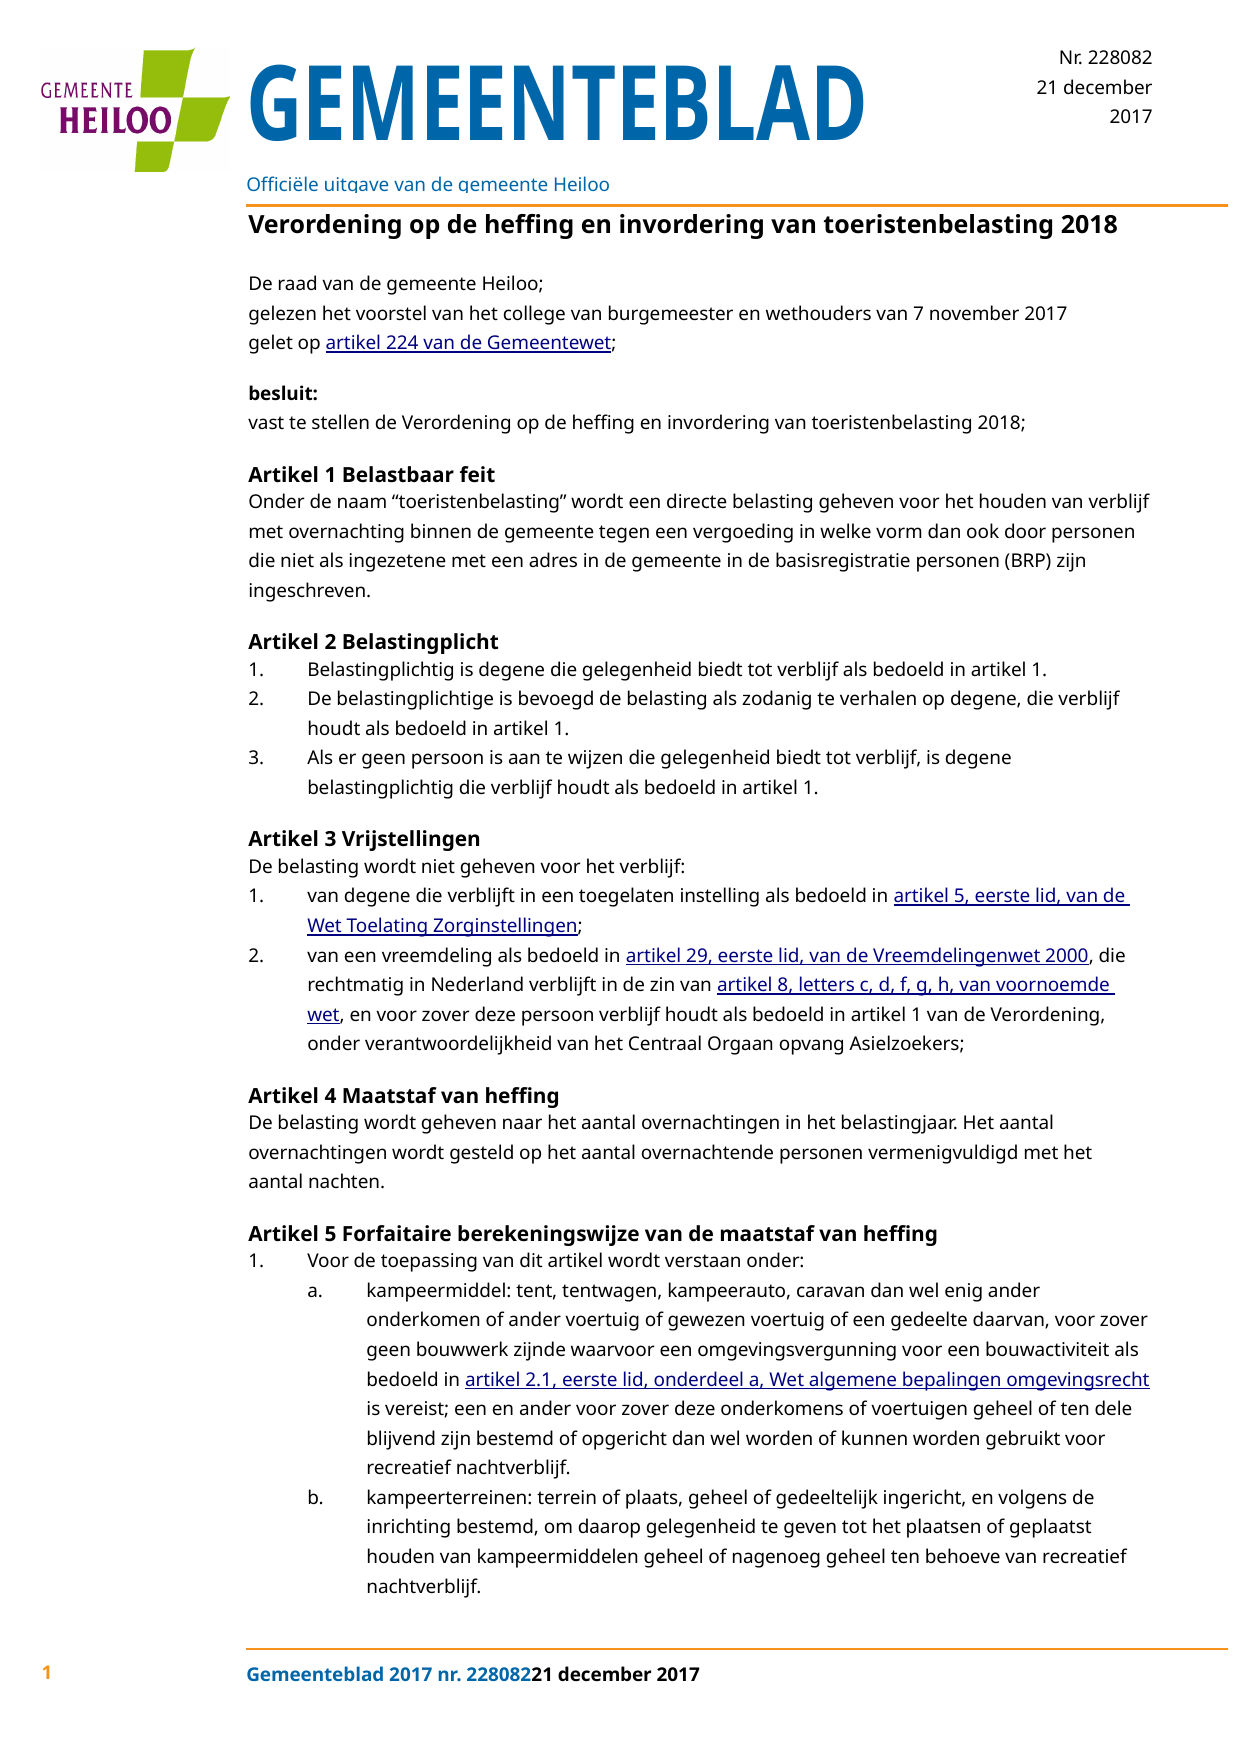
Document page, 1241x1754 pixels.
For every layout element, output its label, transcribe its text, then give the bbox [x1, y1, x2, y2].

list van degene die verblijft in een toegelaten instelling als bedoeld in artikel 5, eerste lid, van de Wet Toelating Zorginstellingen; [248, 883, 1152, 938]
list kampeermiddel: tent, tentwagen, kampeerauto, caravan dan wel enig ander onderkomen of ander voertuig of gewezen voertuig of een gedeelte daarvan, voor zover geen bouwwerk zijnde waarvoor een omgevingsvergunning voor een bouwactiviteit als bedoeld in artikel 2.1, eerste lid, onderdeel a, Wet algemene bepalingen omgevingsrecht is vereist; een en ander voor zover deze onderkomens of voertuigen geheel of ten dele blijvend zijn bestemd of opgericht dan wel worden of kunnen worden gebruikt voor recreatief nachtverblijf. [307, 1277, 1152, 1480]
text Artikel 1 Belastbaar feit [248, 460, 1152, 488]
picture [41, 47, 231, 172]
list kampeerterreinen: terrein of plaats, geheel of gedeeltelijk ingericht, en volgens de inrichting bestemd, om daarop gelegenheid te geven tot het plaatsen of geplaatst houden van kampeermiddelen geheel of nagenoeg geheel ten behoeve van recreatief nachtverblijf. [307, 1484, 1152, 1598]
text De belasting wordt geheven naar het aantal overnachtingen in het belastingjaar. Het aantal overnachtingen wordt gesteld op het aantal overnachtende personen vermenigvuldigd met het aantal nachten. [248, 1109, 1152, 1194]
text Onder de naam “toeristenbelasting” wordt een directe belasting geheven voor het houden van verblijf met overnachting binnen de gemeente tegen een vergoeding in welke vorm dan ook door personen die niet als ingezetene met een adres in de gemeente in de basisregistratie personen (BRP) zijn ingeschreven. [248, 488, 1152, 603]
text besluit: [248, 380, 1152, 406]
text Artikel 5 Forfaitaire berekeningswijze van de maatstaf van heffing [248, 1219, 1152, 1247]
text vast te stellen de Verordening op de heffing en invordering van toeristenbelasting 2018; [248, 409, 1152, 435]
list Voor de toepassing van dit artikel wordt verstaan onder: [248, 1247, 1152, 1273]
list van een vreemdeling als bedoeld in artikel 29, eerste lid, van de Vreemdelingenwet 2000, die rechtmatig in Nederland verblijft in de zin van artikel 8, letters c, d, f, g, h, van voornoemde wet, en voor zover deze persoon verblijf houdt als bedoeld in artikel 1 van de Verordening, onder verantwoordelijkheid van het Centraal Orgaan opvang Asielzoekers; [248, 942, 1152, 1056]
list Als er geen persoon is aan te wijzen die gelegenheid biedt tot verblijf, is degene belastingplichtig die verblijf houdt als bedoeld in artikel 1. [248, 744, 1152, 800]
text Artikel 4 Maatstaf van heffing [248, 1081, 1152, 1109]
text gelet op artikel 224 van de Gemeentewet; [248, 329, 1152, 355]
text De belasting wordt niet geheven voor het verblijf: [248, 853, 1152, 879]
list Belastingplichtig is degene die gelegenheid biedt tot verblijf als bedoeld in artikel 1. [248, 656, 1152, 682]
text Verordening op de heffing en invordering van toeristenbelasting 2018 [248, 207, 1152, 241]
text Artikel 3 Vrijstellingen [248, 824, 1152, 853]
text gelezen het voorstel van het college van burgemeester en wethouders van 7 november 2017 [248, 300, 1152, 326]
text Artikel 2 Belastingplicht [248, 627, 1152, 656]
list De belastingplichtige is bevoegd de belasting als zodanig te verhalen op degene, die verblijf houdt als bedoeld in artikel 1. [248, 685, 1152, 741]
text De raad van de gemeente Heiloo; [248, 270, 1152, 296]
